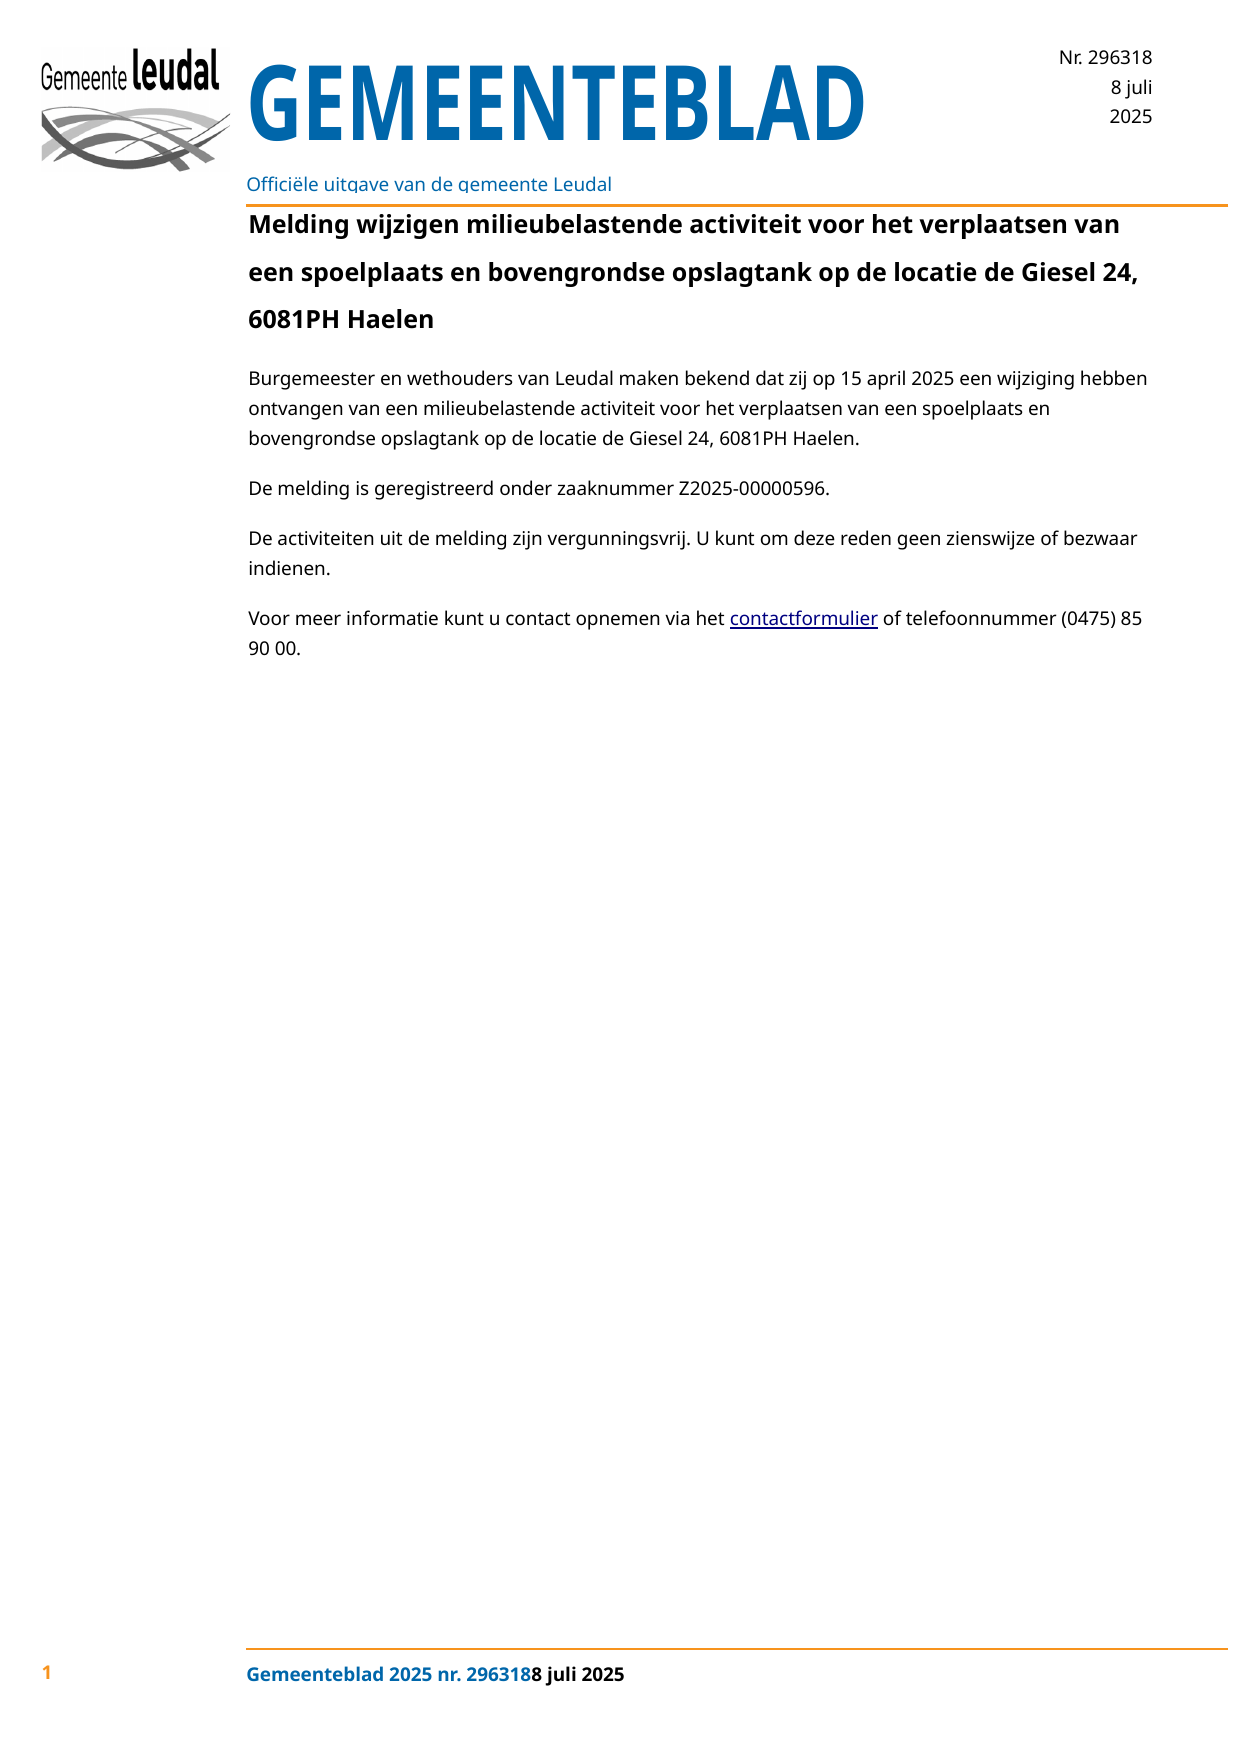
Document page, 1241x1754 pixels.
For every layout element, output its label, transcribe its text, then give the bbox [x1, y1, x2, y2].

text De activiteiten uit de melding zijn vergunningsvrij. U kunt om deze reden geen zienswijze of bezwaar indienen. [248, 526, 1152, 581]
text Burgemeester en wethouders van Leudal maken bekend dat zij op 15 april 2025 een wijziging hebben ontvangen van een milieubelastende activiteit voor het verplaatsen van een spoelplaats en bovengrondse opslagtank op de locatie de Giesel 24, 6081PH Haelen. [248, 366, 1152, 450]
text De melding is geregistreerd onder zaaknummer Z2025-00000596. [248, 475, 1152, 501]
text Voor meer informatie kunt u contact opnemen via het contactformulier of telefoonnummer (0475) 85 90 00. [248, 606, 1152, 661]
text Melding wijzigen milieubelastende activiteit voor het verplaatsen van een spoelplaats en bovengrondse opslagtank op de locatie de Giesel 24, 6081PH Haelen [248, 207, 1152, 336]
picture [41, 47, 231, 172]
